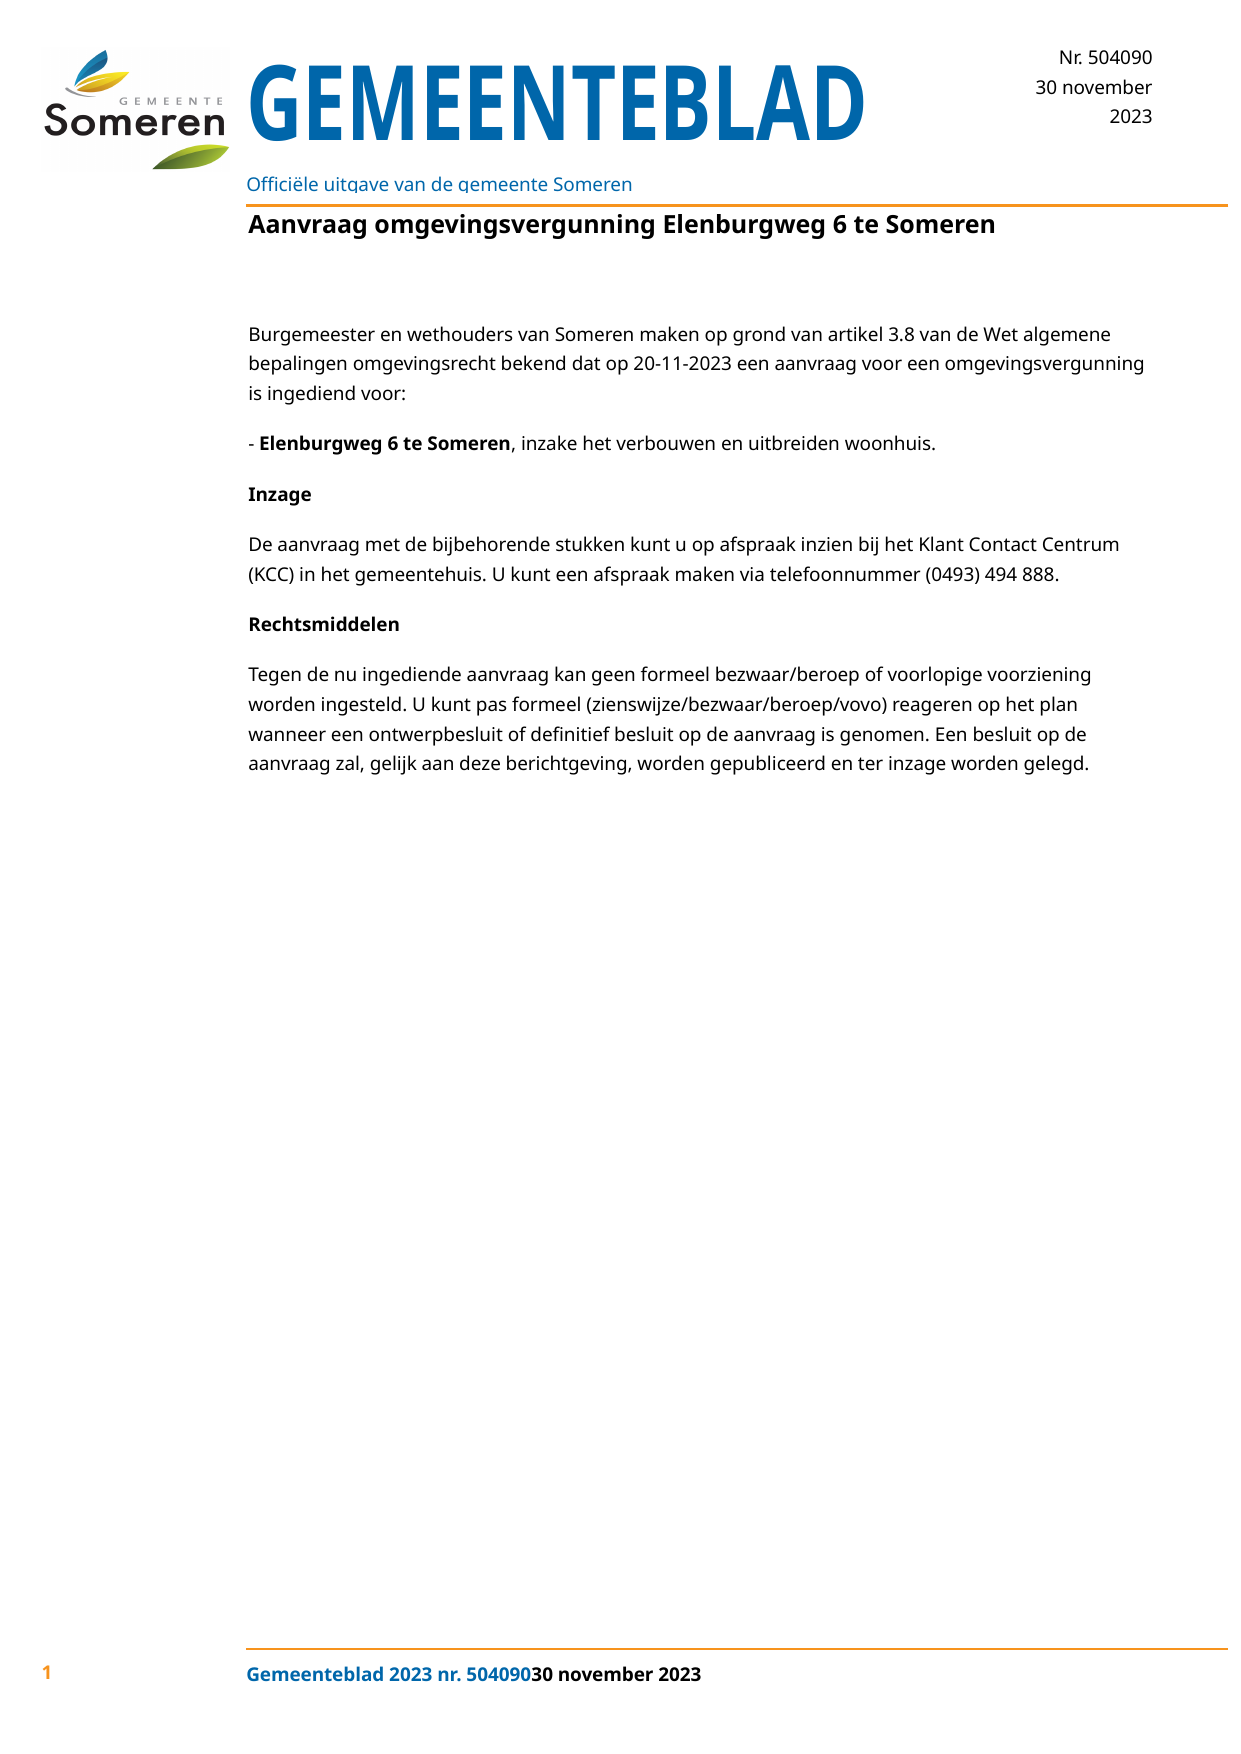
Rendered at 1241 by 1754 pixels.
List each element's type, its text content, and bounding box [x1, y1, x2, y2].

text Burgemeester en wethouders van Someren maken op grond van artikel 3.8 van de Wet algemene bepalingen omgevingsrecht bekend dat op 20-11-2023 een aanvraag voor een omgevingsvergunning is ingediend voor: [248, 321, 1152, 406]
text Aanvraag omgevingsvergunning Elenburgweg 6 te Someren [248, 207, 1152, 241]
text Inzage [248, 481, 1152, 506]
text - Elenburgweg 6 te Someren, inzake het verbouwen en uitbreiden woonhuis. [248, 430, 1152, 456]
picture [41, 47, 231, 172]
text Rechtsmiddelen [248, 611, 1152, 637]
text Tegen de nu ingediende aanvraag kan geen formeel bezwaar/beroep of voorlopige voorziening worden ingesteld. U kunt pas formeel (zienswijze/bezwaar/beroep/vovo) reageren op het plan wanneer een ontwerpbesluit of definitief besluit op de aanvraag is genomen. Een besluit op de aanvraag zal, gelijk aan deze berichtgeving, worden gepubliceerd en ter inzage worden gelegd. [248, 662, 1152, 776]
text De aanvraag met de bijbehorende stukken kunt u op afspraak inzien bij het Klant Contact Centrum (KCC) in het gemeentehuis. U kunt een afspraak maken via telefoonnummer (0493) 494 888. [248, 531, 1152, 586]
